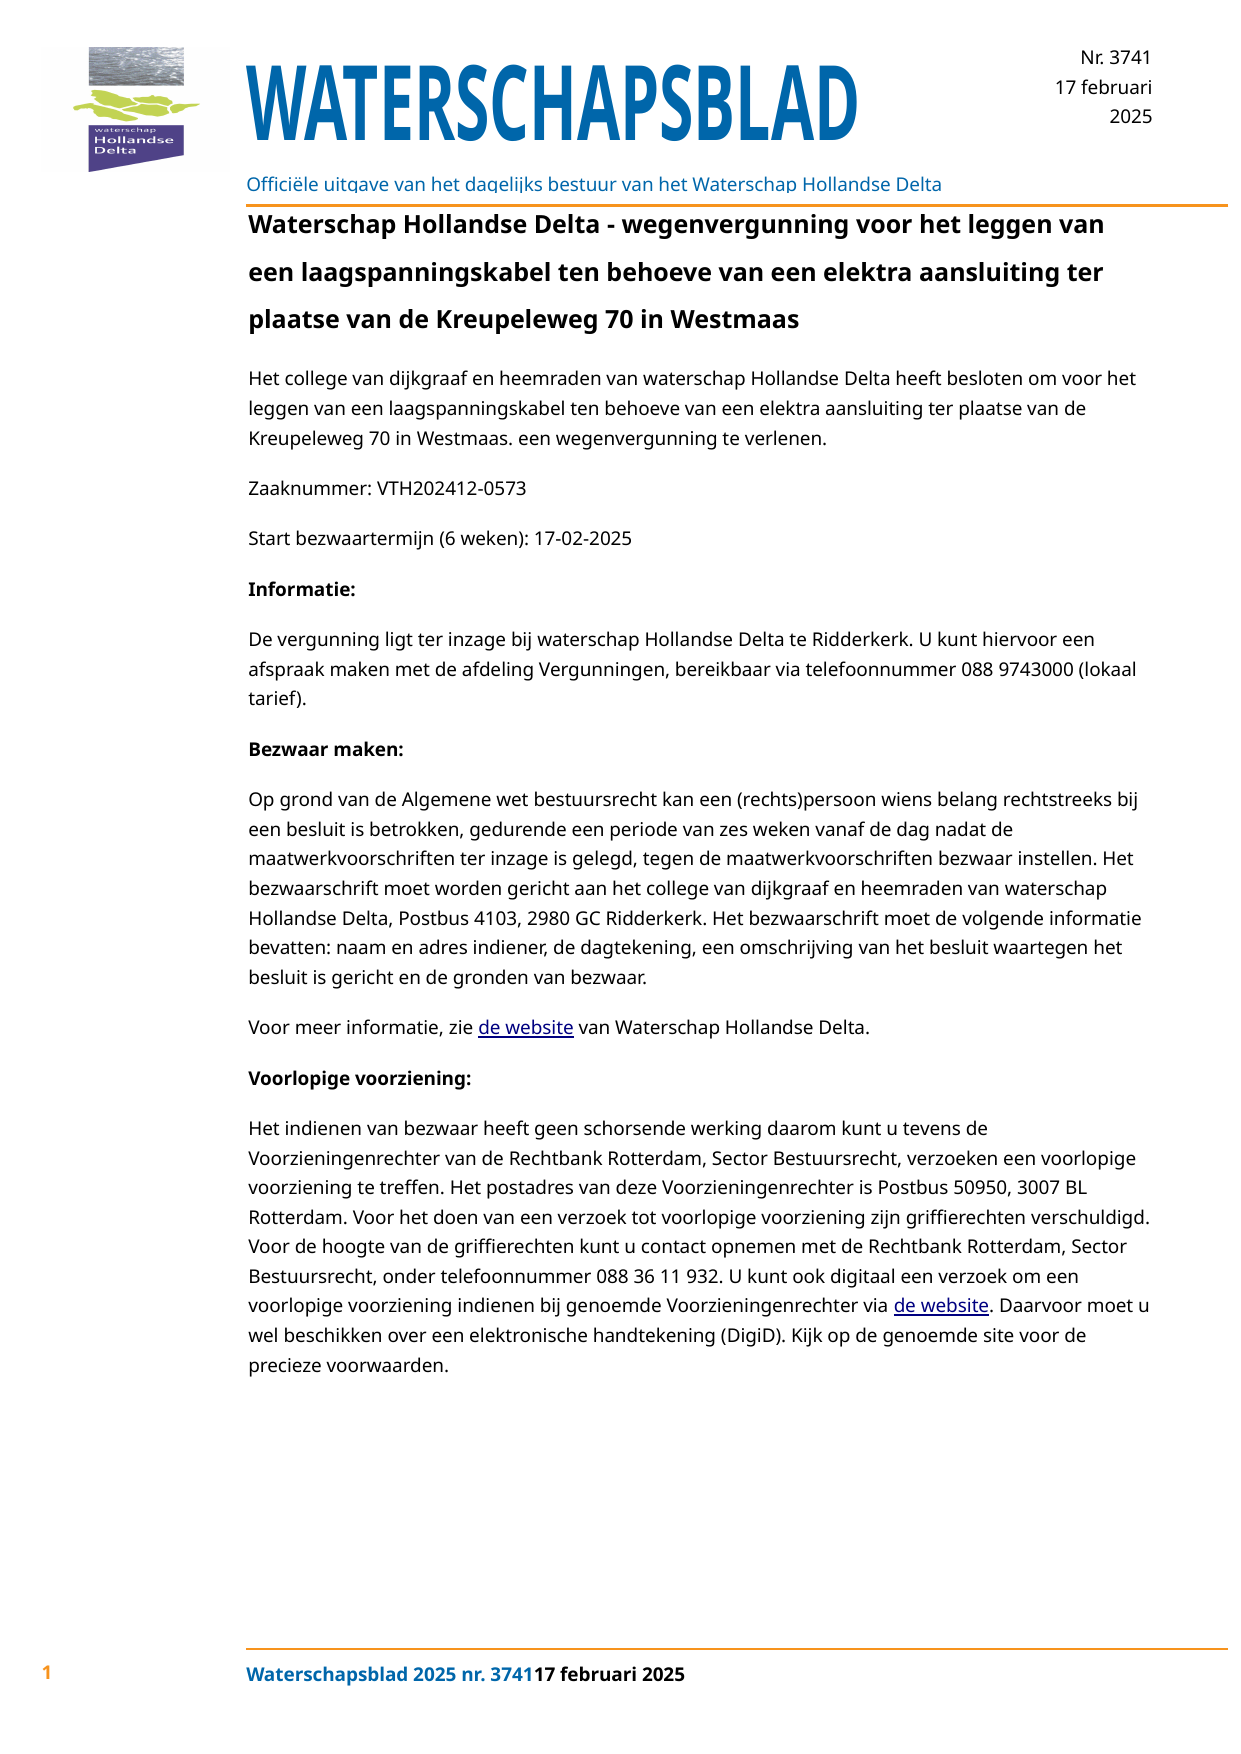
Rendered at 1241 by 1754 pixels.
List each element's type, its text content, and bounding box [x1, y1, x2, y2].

text Het indienen van bezwaar heeft geen schorsende werking daarom kunt u tevens de Voorzieningenrechter van de Rechtbank Rotterdam, Sector Bestuursrecht, verzoeken een voorlopige voorziening te treffen. Het postadres van deze Voorzieningenrechter is Postbus 50950, 3007 BL Rotterdam. Voor het doen van een verzoek tot voorlopige voorziening zijn griffierechten verschuldigd. Voor de hoogte van de griffierechten kunt u contact opnemen met de Rechtbank Rotterdam, Sector Bestuursrecht, onder telefoonnummer 088 36 11 932. U kunt ook digitaal een verzoek om een voorlopige voorziening indienen bij genoemde Voorzieningenrechter via de website. Daarvoor moet u wel beschikken over een elektronische handtekening (DigiD). Kijk op de genoemde site voor de precieze voorwaarden. [248, 1115, 1152, 1377]
text Op grond van de Algemene wet bestuursrecht kan een (rechts)persoon wiens belang rechtstreeks bij een besluit is betrokken, gedurende een periode van zes weken vanaf de dag nadat de maatwerkvoorschriften ter inzage is gelegd, tegen de maatwerkvoorschriften bezwaar instellen. Het bezwaarschrift moet worden gericht aan het college van dijkgraaf en heemraden van waterschap Hollandse Delta, Postbus 4103, 2980 GC Ridderkerk. Het bezwaarschrift moet de volgende informatie bevatten: naam en adres indiener, de dagtekening, een omschrijving van het besluit waartegen het besluit is gericht en de gronden van bezwaar. [248, 786, 1152, 989]
text Zaaknummer: VTH202412-0573 [248, 475, 1152, 501]
text Het college van dijkgraaf en heemraden van waterschap Hollandse Delta heeft besloten om voor het leggen van een laagspanningskabel ten behoeve van een elektra aansluiting ter plaatse van de Kreupeleweg 70 in Westmaas. een wegenvergunning te verlenen. [248, 366, 1152, 450]
picture [41, 47, 231, 172]
text Bezwaar maken: [248, 736, 1152, 762]
text Voorlopige voorziening: [248, 1065, 1152, 1090]
text Informatie: [248, 576, 1152, 602]
text De vergunning ligt ter inzage bij waterschap Hollandse Delta te Ridderkerk. U kunt hiervoor een afspraak maken met de afdeling Vergunningen, bereikbaar via telefoonnummer 088 9743000 (lokaal tarief). [248, 626, 1152, 711]
text Start bezwaartermijn (6 weken): 17-02-2025 [248, 526, 1152, 551]
text Voor meer informatie, zie de website van Waterschap Hollandse Delta. [248, 1014, 1152, 1040]
text Waterschap Hollandse Delta - wegenvergunning voor het leggen van een laagspanningskabel ten behoeve van een elektra aansluiting ter plaatse van de Kreupeleweg 70 in Westmaas [248, 207, 1152, 336]
